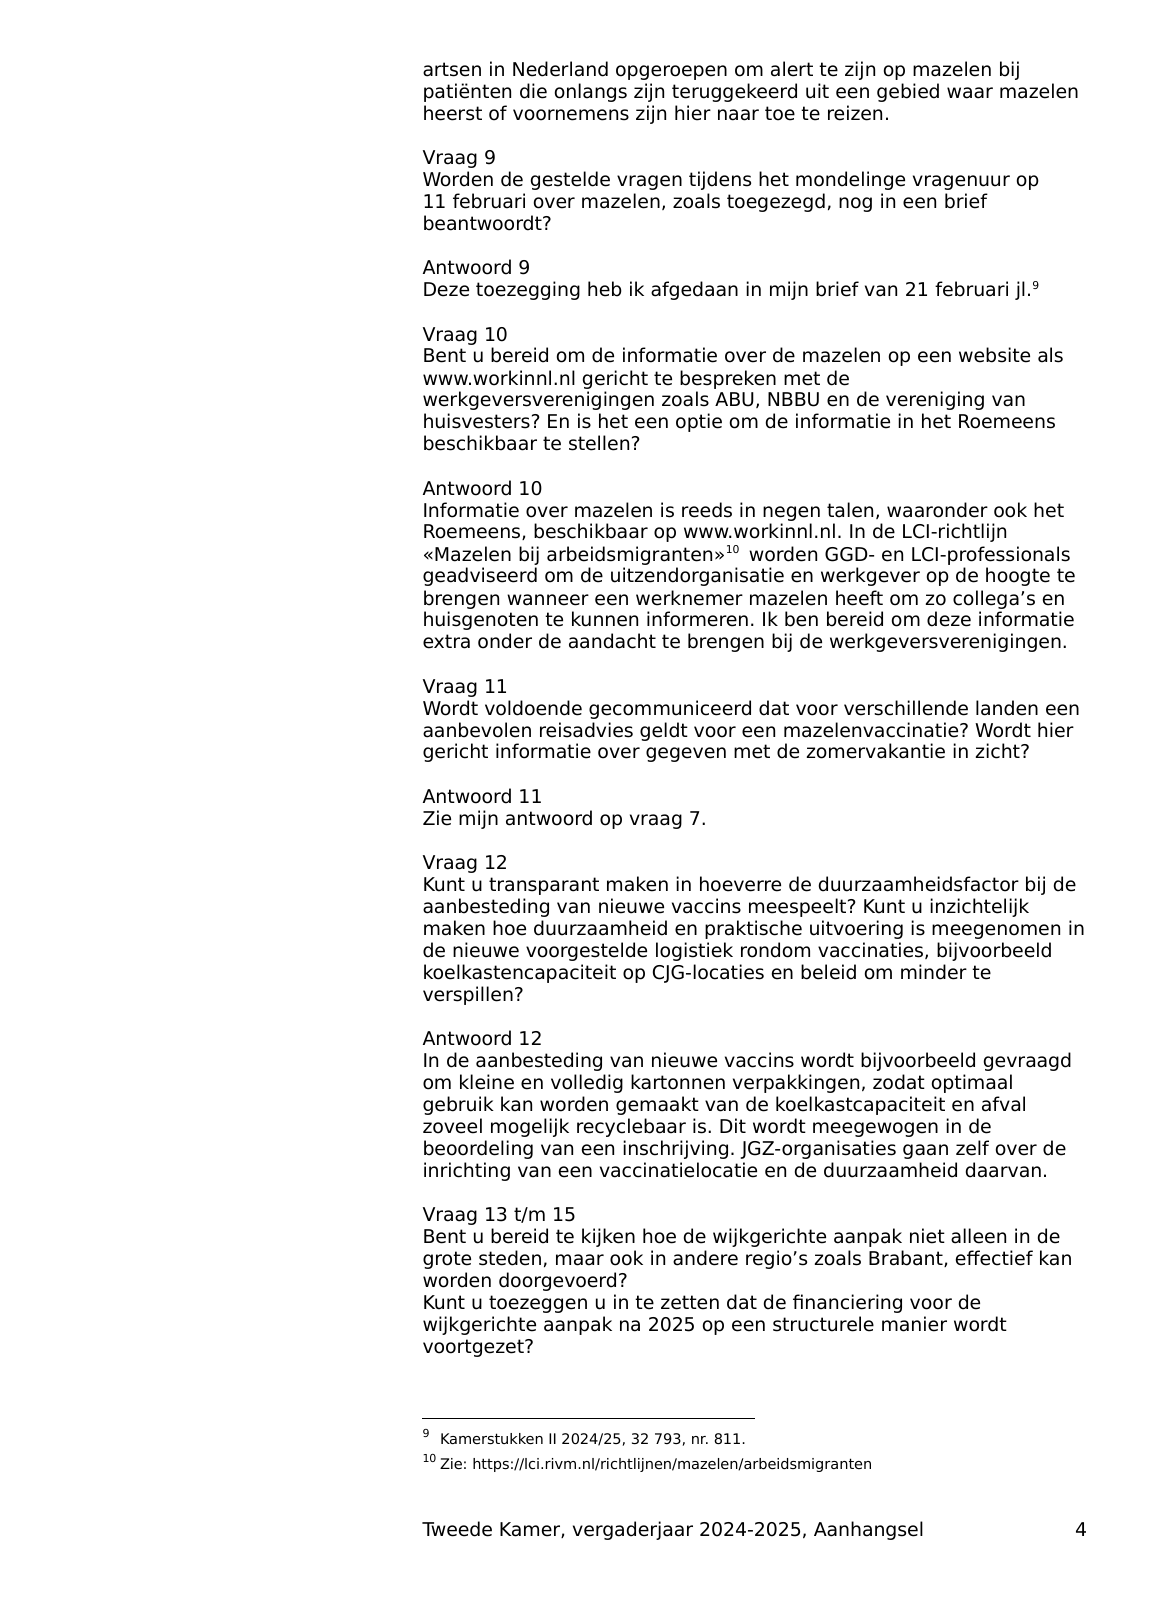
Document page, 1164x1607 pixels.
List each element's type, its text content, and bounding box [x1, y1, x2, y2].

text Wordt voldoende gecommuniceerd dat voor verschillende landen een aanbevolen reisadvies geldt voor een mazelenvaccinatie? Wordt hier gericht informatie over gegeven met de zomervakantie in zicht? [422, 697, 1087, 763]
text Vraag 12 [422, 852, 1087, 874]
text Kunt u toezeggen u in te zetten dat de financiering voor de wijkgerichte aanpak na 2025 op een structurele manier wordt voortgezet? [422, 1292, 1087, 1358]
text In de aanbesteding van nieuwe vaccins wordt bijvoorbeeld gevraagd om kleine en volledig kartonnen verpakkingen, zodat optimaal gebruik kan worden gemaakt van de koelkastcapaciteit en afval zoveel mogelijk recyclebaar is. Dit wordt meegewogen in de beoordeling van een inschrijving. JGZ-organisaties gaan zelf over de inrichting van een vaccinatielocatie en de duurzaamheid daarvan. [422, 1050, 1087, 1182]
text Worden de gestelde vragen tijdens het mondelinge vragenuur op 11 februari over mazelen, zoals toegezegd, nog in een brief beantwoordt? [422, 169, 1087, 235]
text Deze toezegging heb ik afgedaan in mijn brief van 21 februari jl. [422, 279, 1087, 301]
text Bent u bereid om de informatie over de mazelen op een website als www.workinnl.nl gericht te bespreken met de werkgeversverenigingen zoals ABU, NBBU en de vereniging van huisvesters? En is het een optie om de informatie in het Roemeens beschikbaar te stellen? [422, 345, 1087, 455]
text artsen in Nederland opgeroepen om alert te zijn op mazelen bij patiënten die onlangs zijn teruggekeerd uit een gebied waar mazelen heerst of voornemens zijn hier naar toe te reizen. [422, 59, 1087, 125]
text Zie mijn antwoord op vraag 7. [422, 808, 1087, 829]
text Vraag 9 [422, 147, 1087, 169]
text Antwoord 12 [422, 1028, 1087, 1050]
text Zie: https://lci.rivm.nl/richtlijnen/mazelen/arbeidsmigranten [422, 1452, 1087, 1474]
text Informatie over mazelen is reeds in negen talen, waaronder ook het Roemeens, beschikbaar op www.workinnl.nl. In de LCI-richtlijn «Mazelen bij arbeidsmigranten» worden GGD- en LCI-professionals geadviseerd om de uitzendorganisatie en werkgever op de hoogte te brengen wanneer een werknemer mazelen heeft om zo collega’s en huisgenoten te kunnen informeren. Ik ben bereid om deze informatie extra onder de aandacht te brengen bij de werkgeversverenigingen. [422, 499, 1087, 653]
text Antwoord 11 [422, 786, 1087, 808]
text Bent u bereid te kijken hoe de wijkgerichte aanpak niet alleen in de grote steden, maar ook in andere regio’s zoals Brabant, effectief kan worden doorgevoerd? [422, 1226, 1087, 1292]
text Vraag 13 t/m 15 [422, 1204, 1087, 1226]
text Antwoord 10 [422, 477, 1087, 499]
text Vraag 11 [422, 676, 1087, 697]
text Antwoord 9 [422, 257, 1087, 279]
text Kunt u transparant maken in hoeverre de duurzaamheidsfactor bij de aanbesteding van nieuwe vaccins meespeelt? Kunt u inzichtelijk maken hoe duurzaamheid en praktische uitvoering is meegenomen in de nieuwe voorgestelde logistiek rondom vaccinaties, bijvoorbeeld koelkastencapaciteit op CJG-locaties en beleid om minder te verspillen? [422, 874, 1087, 1006]
text Vraag 10 [422, 323, 1087, 345]
text Kamerstukken II 2024/25, 32 793, nr. 811. [422, 1427, 1087, 1449]
